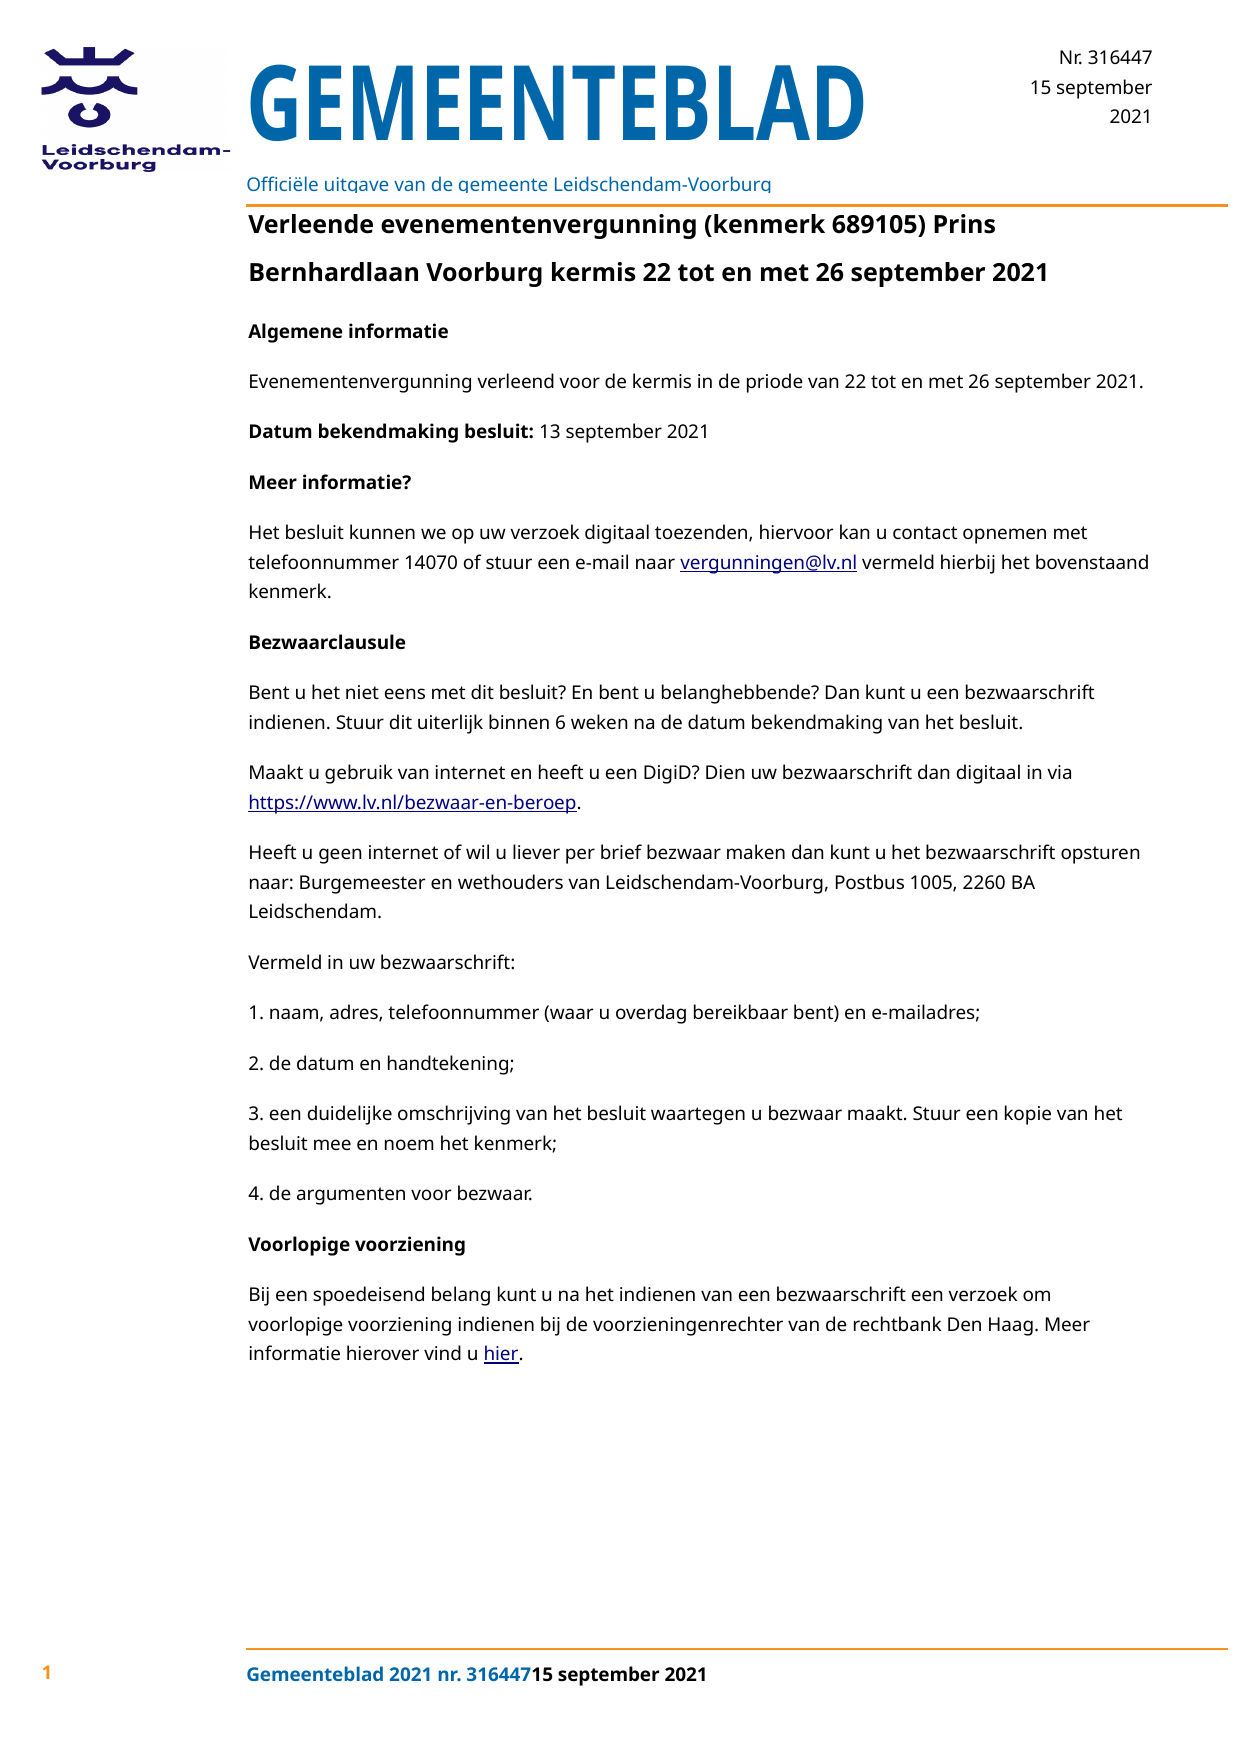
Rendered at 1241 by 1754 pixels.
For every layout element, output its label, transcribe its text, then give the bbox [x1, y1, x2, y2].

text Bij een spoedeisend belang kunt u na het indienen van een bezwaarschrift een verzoek om voorlopige voorziening indienen bij de voorzieningenrechter van de rechtbank Den Haag. Meer informatie hierover vind u hier. [248, 1281, 1152, 1366]
text Bent u het niet eens met dit besluit? En bent u belanghebbende? Dan kunt u een bezwaarschrift indienen. Stuur dit uiterlijk binnen 6 weken na de datum bekendmaking van het besluit. [248, 679, 1152, 735]
text Algemene informatie [248, 318, 1152, 344]
picture [41, 47, 231, 172]
text 3. een duidelijke omschrijving van het besluit waartegen u bezwaar maakt. Stuur een kopie van het besluit mee en noem het kenmerk; [248, 1100, 1152, 1156]
text Evenementenvergunning verleend voor de kermis in de priode van 22 tot en met 26 september 2021. [248, 368, 1152, 394]
text Meer informatie? [248, 469, 1152, 495]
text Vermeld in uw bezwaarschrift: [248, 949, 1152, 975]
text Bezwaarclausule [248, 629, 1152, 655]
text Verleende evenementenvergunning (kenmerk 689105) Prins Bernhardlaan Voorburg kermis 22 tot en met 26 september 2021 [248, 207, 1152, 288]
text 2. de datum en handtekening; [248, 1050, 1152, 1076]
text Het besluit kunnen we op uw verzoek digitaal toezenden, hiervoor kan u contact opnemen met telefoonnummer 14070 of stuur een e-mail naar vergunningen@lv.nl vermeld hierbij het bovenstaand kenmerk. [248, 519, 1152, 604]
text 1. naam, adres, telefoonnummer (waar u overdag bereikbaar bent) en e-mailadres; [248, 999, 1152, 1025]
text Datum bekendmaking besluit: 13 september 2021 [248, 419, 1152, 444]
text Voorlopige voorziening [248, 1231, 1152, 1257]
text Maakt u gebruik van internet en heeft u een DigiD? Dien uw bezwaarschrift dan digitaal in via https://www.lv.nl/bezwaar-en-beroep. [248, 759, 1152, 815]
text 4. de argumenten voor bezwaar. [248, 1180, 1152, 1206]
text Heeft u geen internet of wil u liever per brief bezwaar maken dan kunt u het bezwaarschrift opsturen naar: Burgemeester en wethouders van Leidschendam-Voorburg, Postbus 1005, 2260 BA Leidschendam. [248, 839, 1152, 924]
